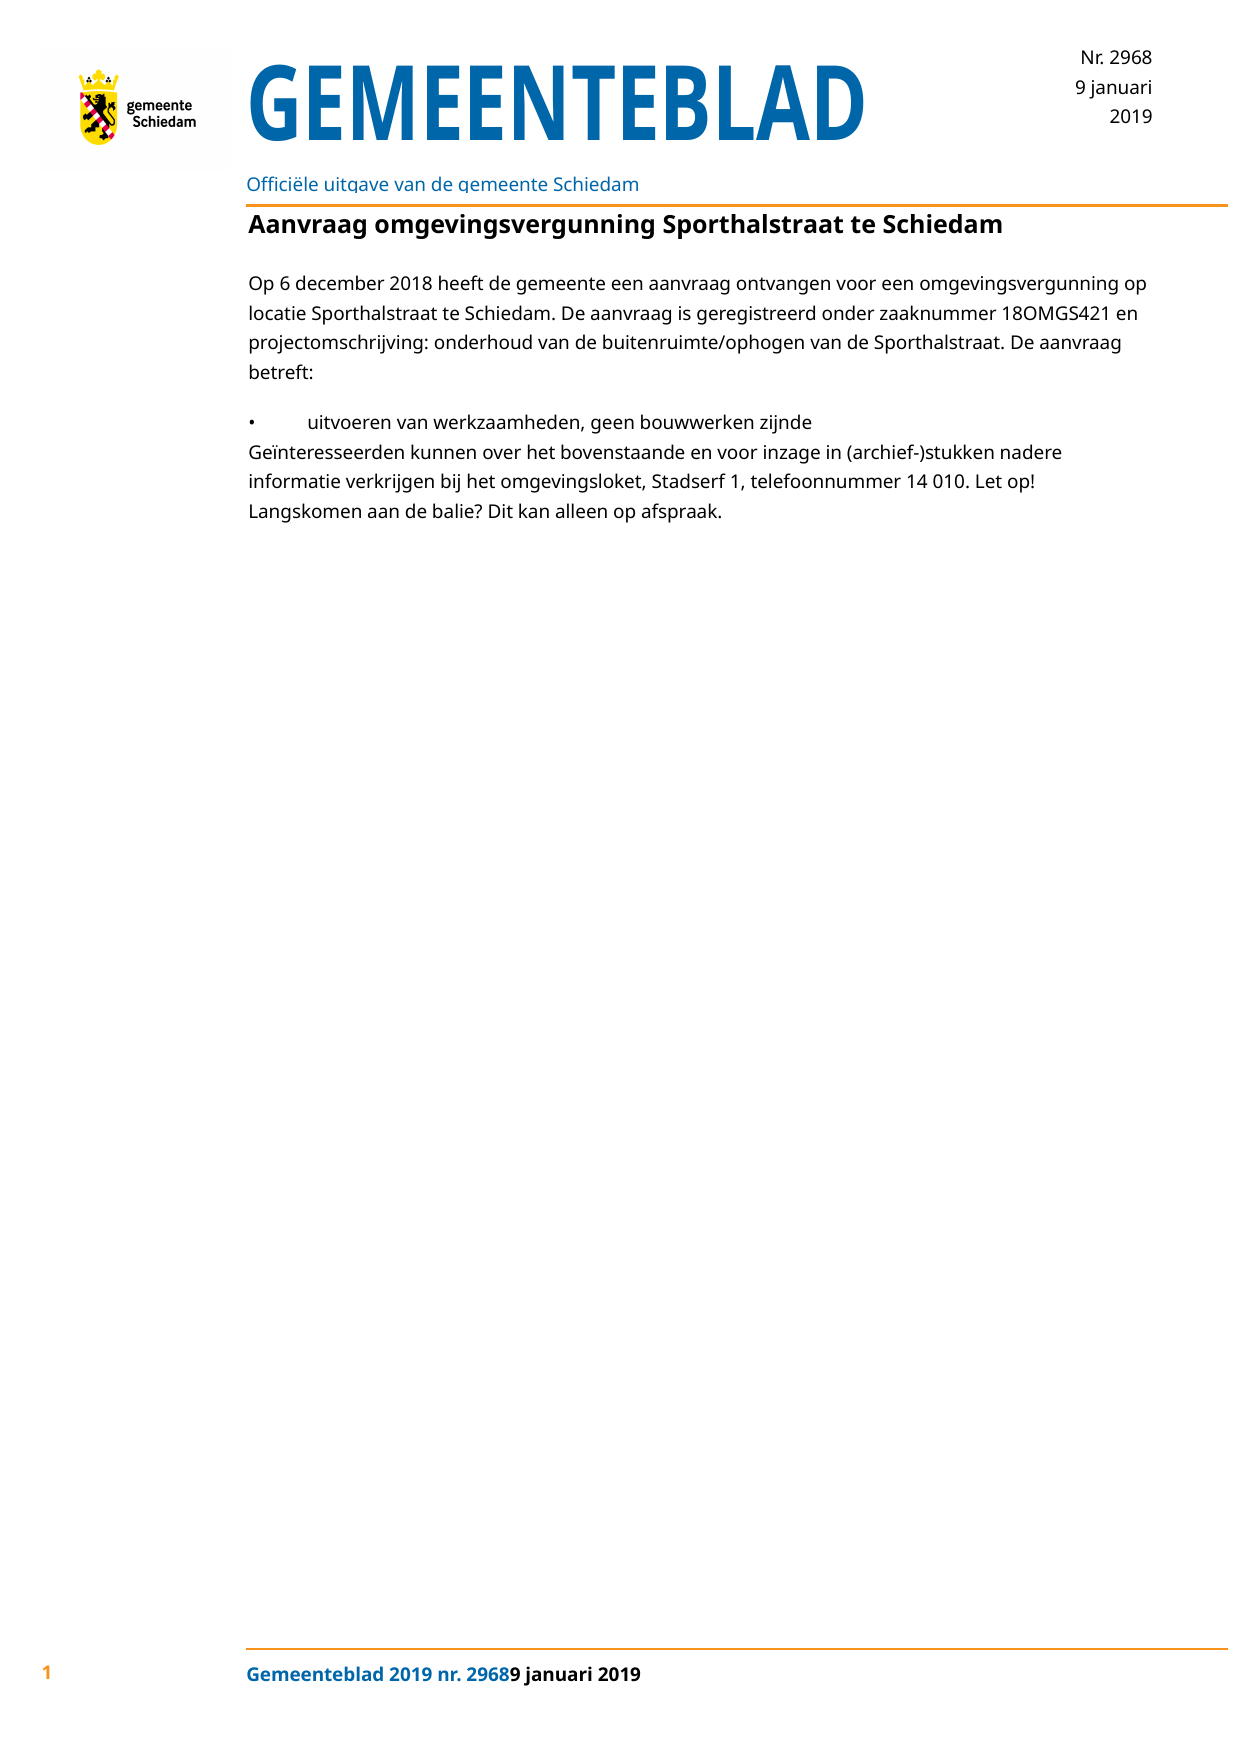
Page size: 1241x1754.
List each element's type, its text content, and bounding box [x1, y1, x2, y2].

picture [41, 47, 231, 172]
text Geïnteresseerden kunnen over het bovenstaande en voor inzage in (archief-)stukken nadere informatie verkrijgen bij het omgevingsloket, Stadserf 1, telefoonnummer 14 010. Let op! Langskomen aan de balie? Dit kan alleen op afspraak. [248, 439, 1152, 524]
list uitvoeren van werkzaamheden, geen bouwwerken zijnde [248, 409, 1152, 435]
text Aanvraag omgevingsvergunning Sporthalstraat te Schiedam [248, 207, 1152, 241]
text Op 6 december 2018 heeft de gemeente een aanvraag ontvangen voor een omgevingsvergunning op locatie Sporthalstraat te Schiedam. De aanvraag is geregistreerd onder zaaknummer 18OMGS421 en projectomschrijving: onderhoud van de buitenruimte/ophogen van de Sporthalstraat. De aanvraag betreft: [248, 270, 1152, 385]
